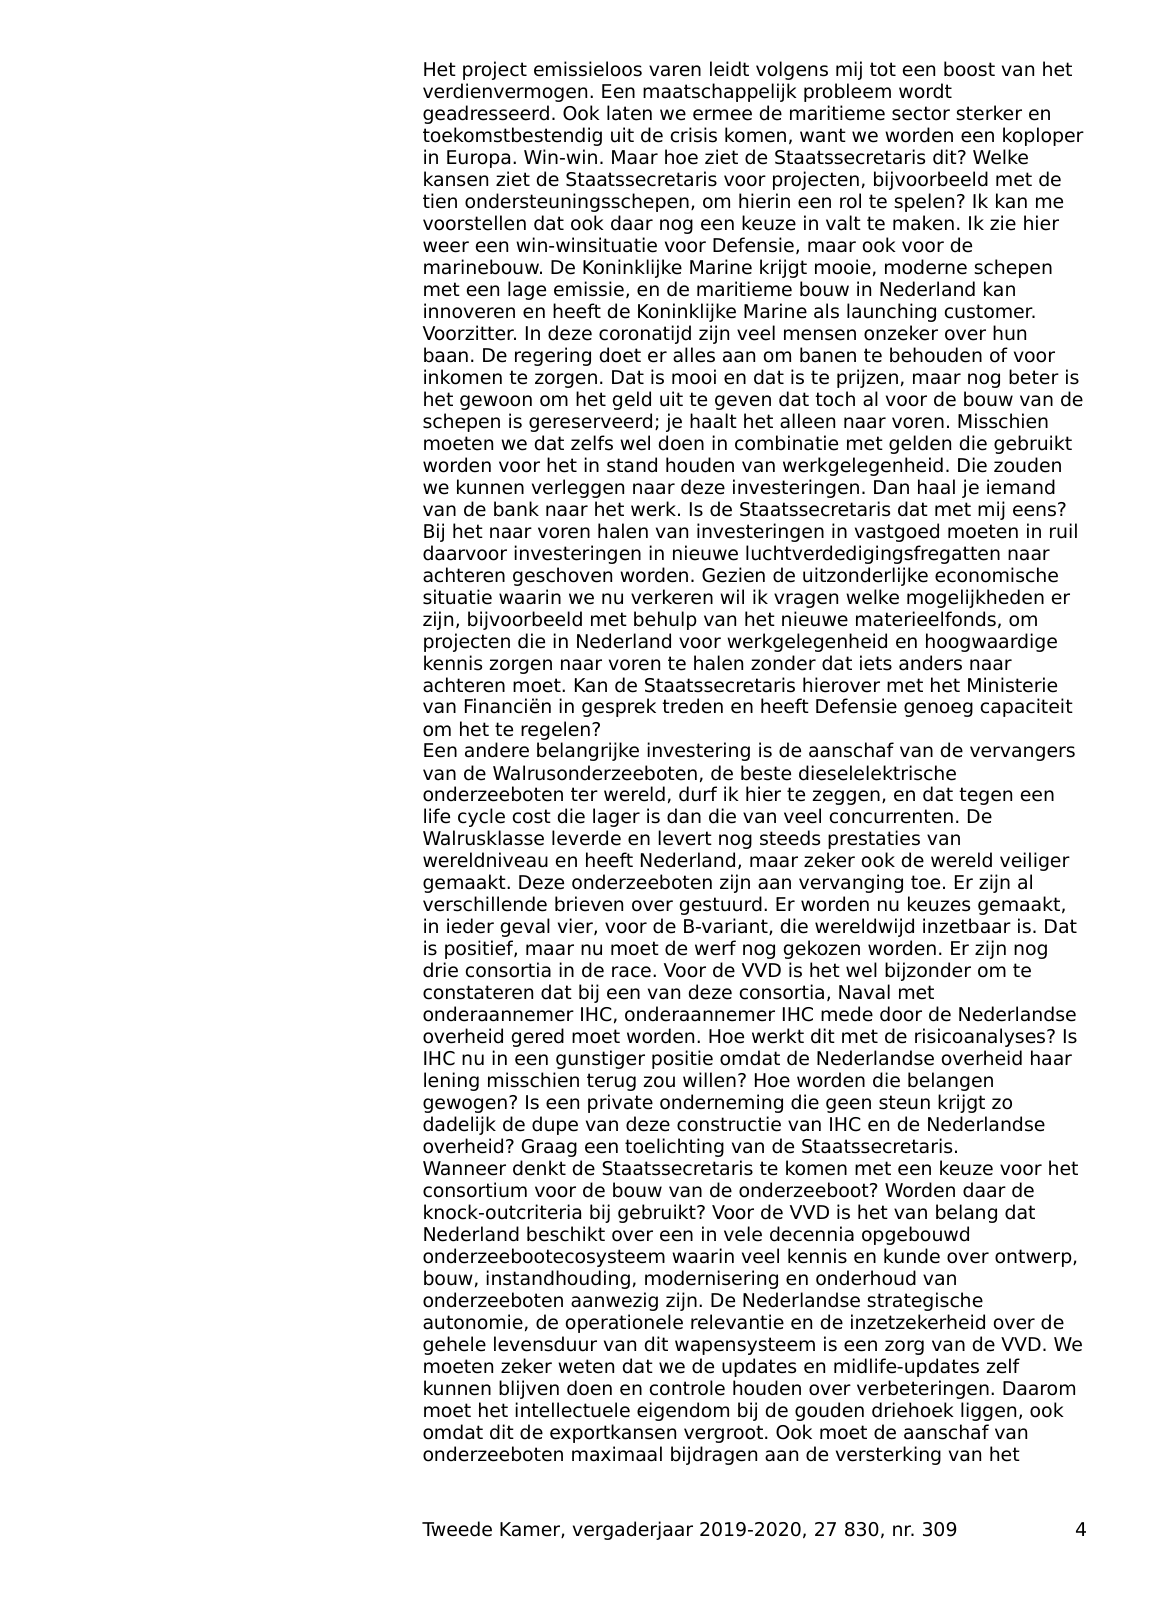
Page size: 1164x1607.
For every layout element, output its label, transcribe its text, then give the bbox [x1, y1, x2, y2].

text Voorzitter. In deze coronatijd zijn veel mensen onzeker over hun baan. De regering doet er alles aan om banen te behouden of voor inkomen te zorgen. Dat is mooi en dat is te prijzen, maar nog beter is het gewoon om het geld uit te geven dat toch al voor de bouw van de schepen is gereserveerd; je haalt het alleen naar voren. Misschien moeten we dat zelfs wel doen in combinatie met gelden die gebruikt worden voor het in stand houden van werkgelegenheid. Die zouden we kunnen verleggen naar deze investeringen. Dan haal je iemand van de bank naar het werk. Is de Staatssecretaris dat met mij eens? [422, 323, 1087, 521]
text Wanneer denkt de Staatssecretaris te komen met een keuze voor het consortium voor de bouw van de onderzeeboot? Worden daar de knock-outcriteria bij gebruikt? Voor de VVD is het van belang dat Nederland beschikt over een in vele decennia opgebouwd onderzeebootecosysteem waarin veel kennis en kunde over ontwerp, bouw, instandhouding, modernisering en onderhoud van onderzeeboten aanwezig zijn. De Nederlandse strategische autonomie, de operationele relevantie en de inzetzekerheid over de gehele levensduur van dit wapensysteem is een zorg van de VVD. We moeten zeker weten dat we de updates en midlife-updates zelf kunnen blijven doen en controle houden over verbeteringen. Daarom moet het intellectuele eigendom bij de gouden driehoek liggen, ook omdat dit de exportkansen vergroot. Ook moet de aanschaf van onderzeeboten maximaal bijdragen aan de versterking van het [422, 1158, 1087, 1466]
text Een andere belangrijke investering is de aanschaf van de vervangers van de Walrusonderzeeboten, de beste dieselelektrische onderzeeboten ter wereld, durf ik hier te zeggen, en dat tegen een life cycle cost die lager is dan die van veel concurrenten. De Walrusklasse leverde en levert nog steeds prestaties van wereldniveau en heeft Nederland, maar zeker ook de wereld veiliger gemaakt. Deze onderzeeboten zijn aan vervanging toe. Er zijn al verschillende brieven over gestuurd. Er worden nu keuzes gemaakt, in ieder geval vier, voor de B-variant, die wereldwijd inzetbaar is. Dat is positief, maar nu moet de werf nog gekozen worden. Er zijn nog drie consortia in de race. Voor de VVD is het wel bijzonder om te constateren dat bij een van deze consortia, Naval met onderaannemer IHC, onderaannemer IHC mede door de Nederlandse overheid gered moet worden. Hoe werkt dit met de risicoanalyses? Is IHC nu in een gunstiger positie omdat de Nederlandse overheid haar lening misschien terug zou willen? Hoe worden die belangen gewogen? Is een private onderneming die geen steun krijgt zo dadelijk de dupe van deze constructie van IHC en de Nederlandse overheid? Graag een toelichting van de Staatssecretaris. [422, 740, 1087, 1158]
text Het project emissieloos varen leidt volgens mij tot een boost van het verdienvermogen. Een maatschappelijk probleem wordt geadresseerd. Ook laten we ermee de maritieme sector sterker en toekomstbestendig uit de crisis komen, want we worden een koploper in Europa. Win-win. Maar hoe ziet de Staatssecretaris dit? Welke kansen ziet de Staatssecretaris voor projecten, bijvoorbeeld met de tien ondersteuningsschepen, om hierin een rol te spelen? Ik kan me voorstellen dat ook daar nog een keuze in valt te maken. Ik zie hier weer een win-winsituatie voor Defensie, maar ook voor de marinebouw. De Koninklijke Marine krijgt mooie, moderne schepen met een lage emissie, en de maritieme bouw in Nederland kan innoveren en heeft de Koninklijke Marine als launching customer. [422, 59, 1087, 323]
text Bij het naar voren halen van investeringen in vastgoed moeten in ruil daarvoor investeringen in nieuwe luchtverdedigingsfregatten naar achteren geschoven worden. Gezien de uitzonderlijke economische situatie waarin we nu verkeren wil ik vragen welke mogelijkheden er zijn, bijvoorbeeld met behulp van het nieuwe materieelfonds, om projecten die in Nederland voor werkgelegenheid en hoogwaardige kennis zorgen naar voren te halen zonder dat iets anders naar achteren moet. Kan de Staatssecretaris hierover met het Ministerie van Financiën in gesprek treden en heeft Defensie genoeg capaciteit om het te regelen? [422, 521, 1087, 740]
